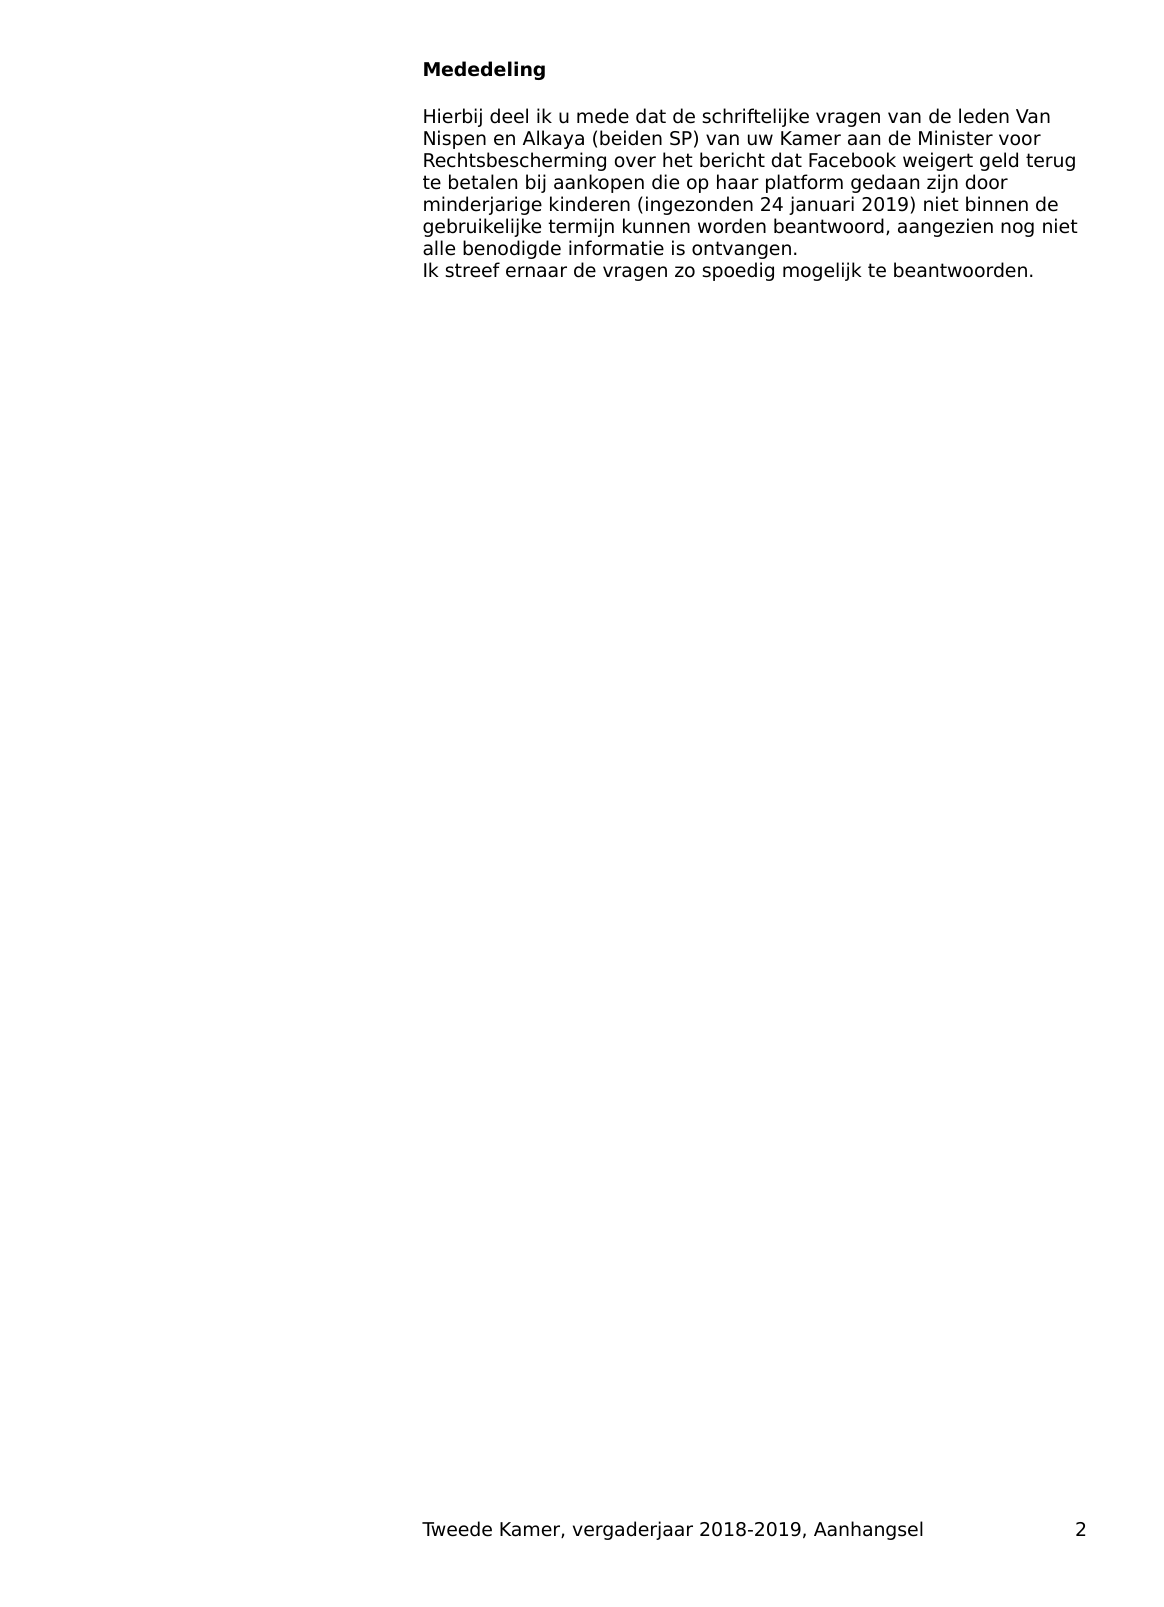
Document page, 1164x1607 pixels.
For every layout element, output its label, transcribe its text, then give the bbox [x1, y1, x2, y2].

text Ik streef ernaar de vragen zo spoedig mogelijk te beantwoorden. [422, 260, 1087, 282]
text Hierbij deel ik u mede dat de schriftelijke vragen van de leden Van Nispen en Alkaya (beiden SP) van uw Kamer aan de Minister voor Rechtsbescherming over het bericht dat Facebook weigert geld terug te betalen bij aankopen die op haar platform gedaan zijn door minderjarige kinderen (ingezonden 24 januari 2019) niet binnen de gebruikelijke termijn kunnen worden beantwoord, aangezien nog niet alle benodigde informatie is ontvangen. [422, 106, 1087, 260]
subtitle Mededeling [422, 59, 1087, 81]
